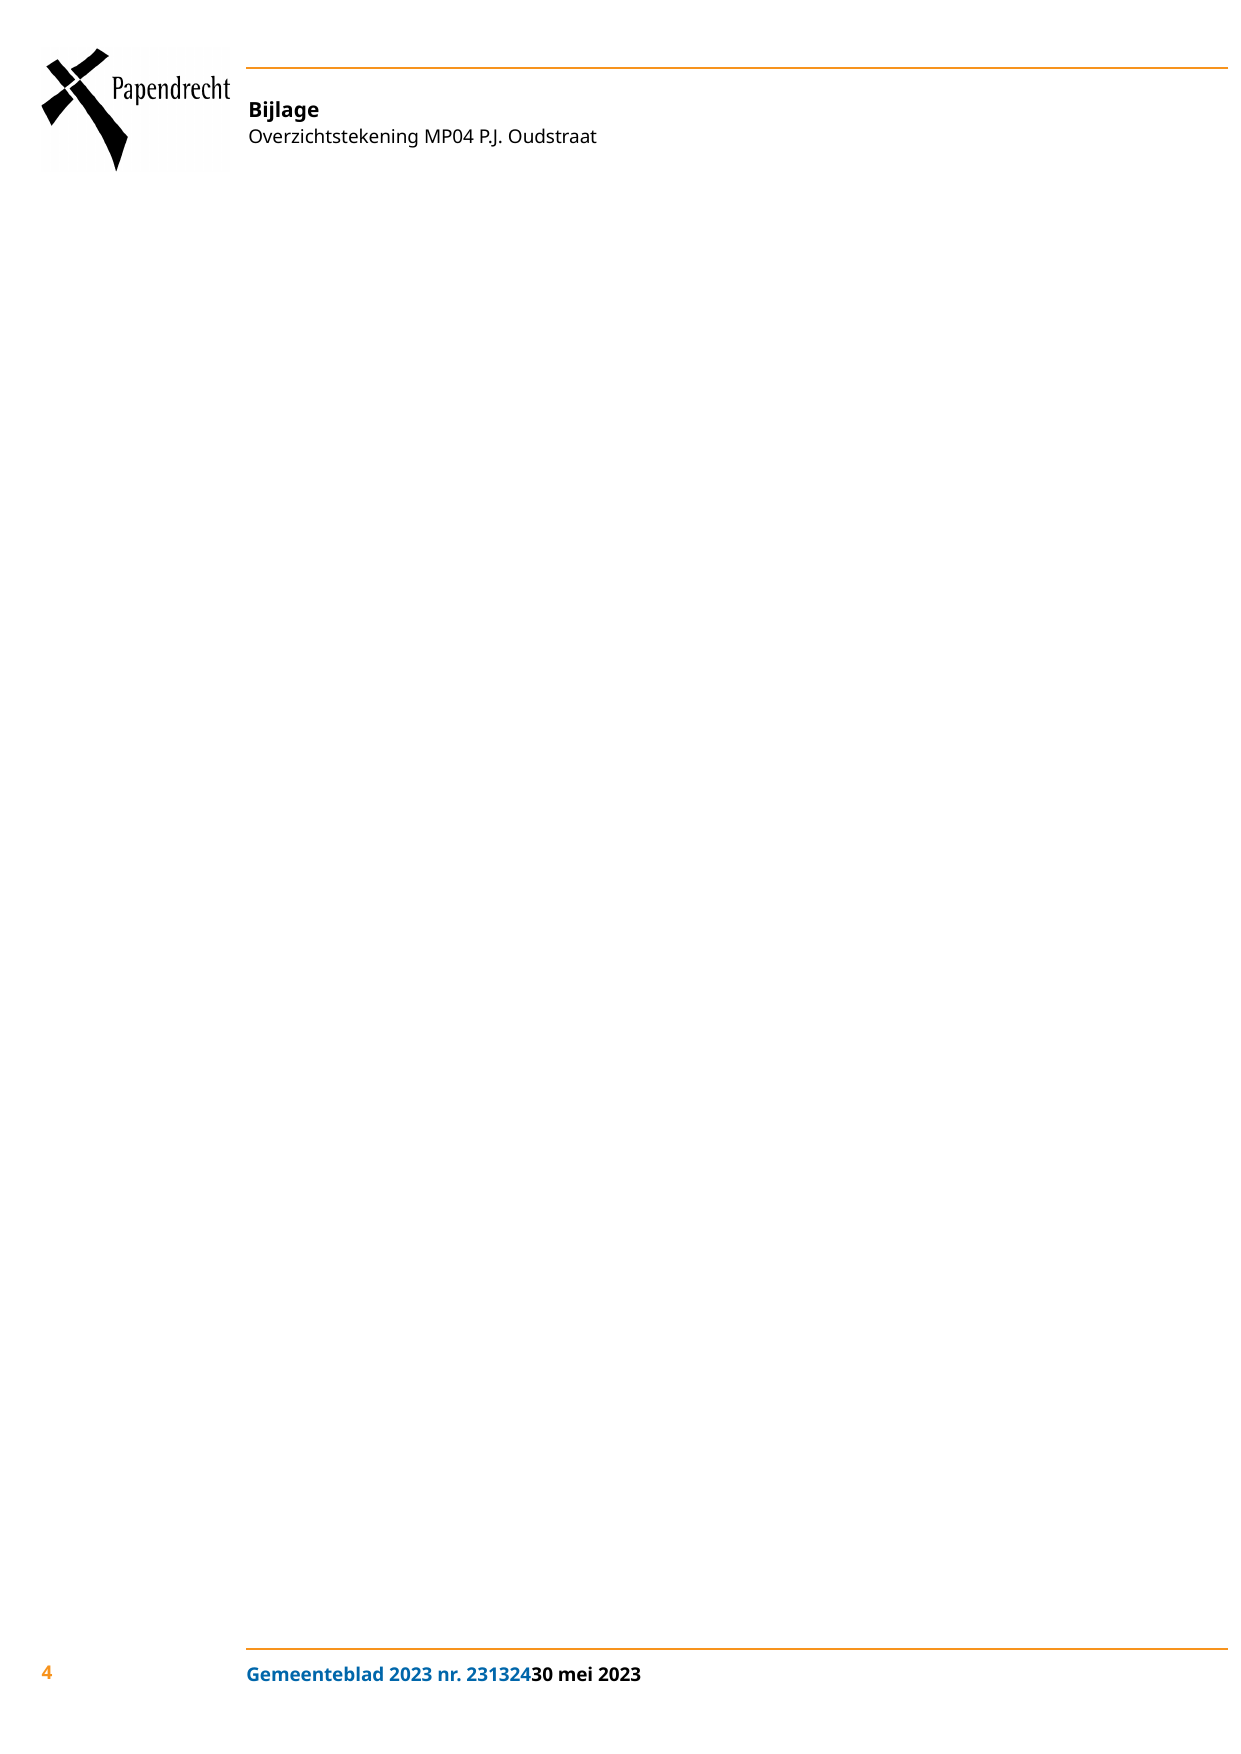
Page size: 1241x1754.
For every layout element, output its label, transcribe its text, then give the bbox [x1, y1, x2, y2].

text Bijlage [248, 95, 1152, 123]
text Overzichtstekening MP04 P.J. Oudstraat [248, 123, 1152, 149]
picture [41, 47, 231, 172]
